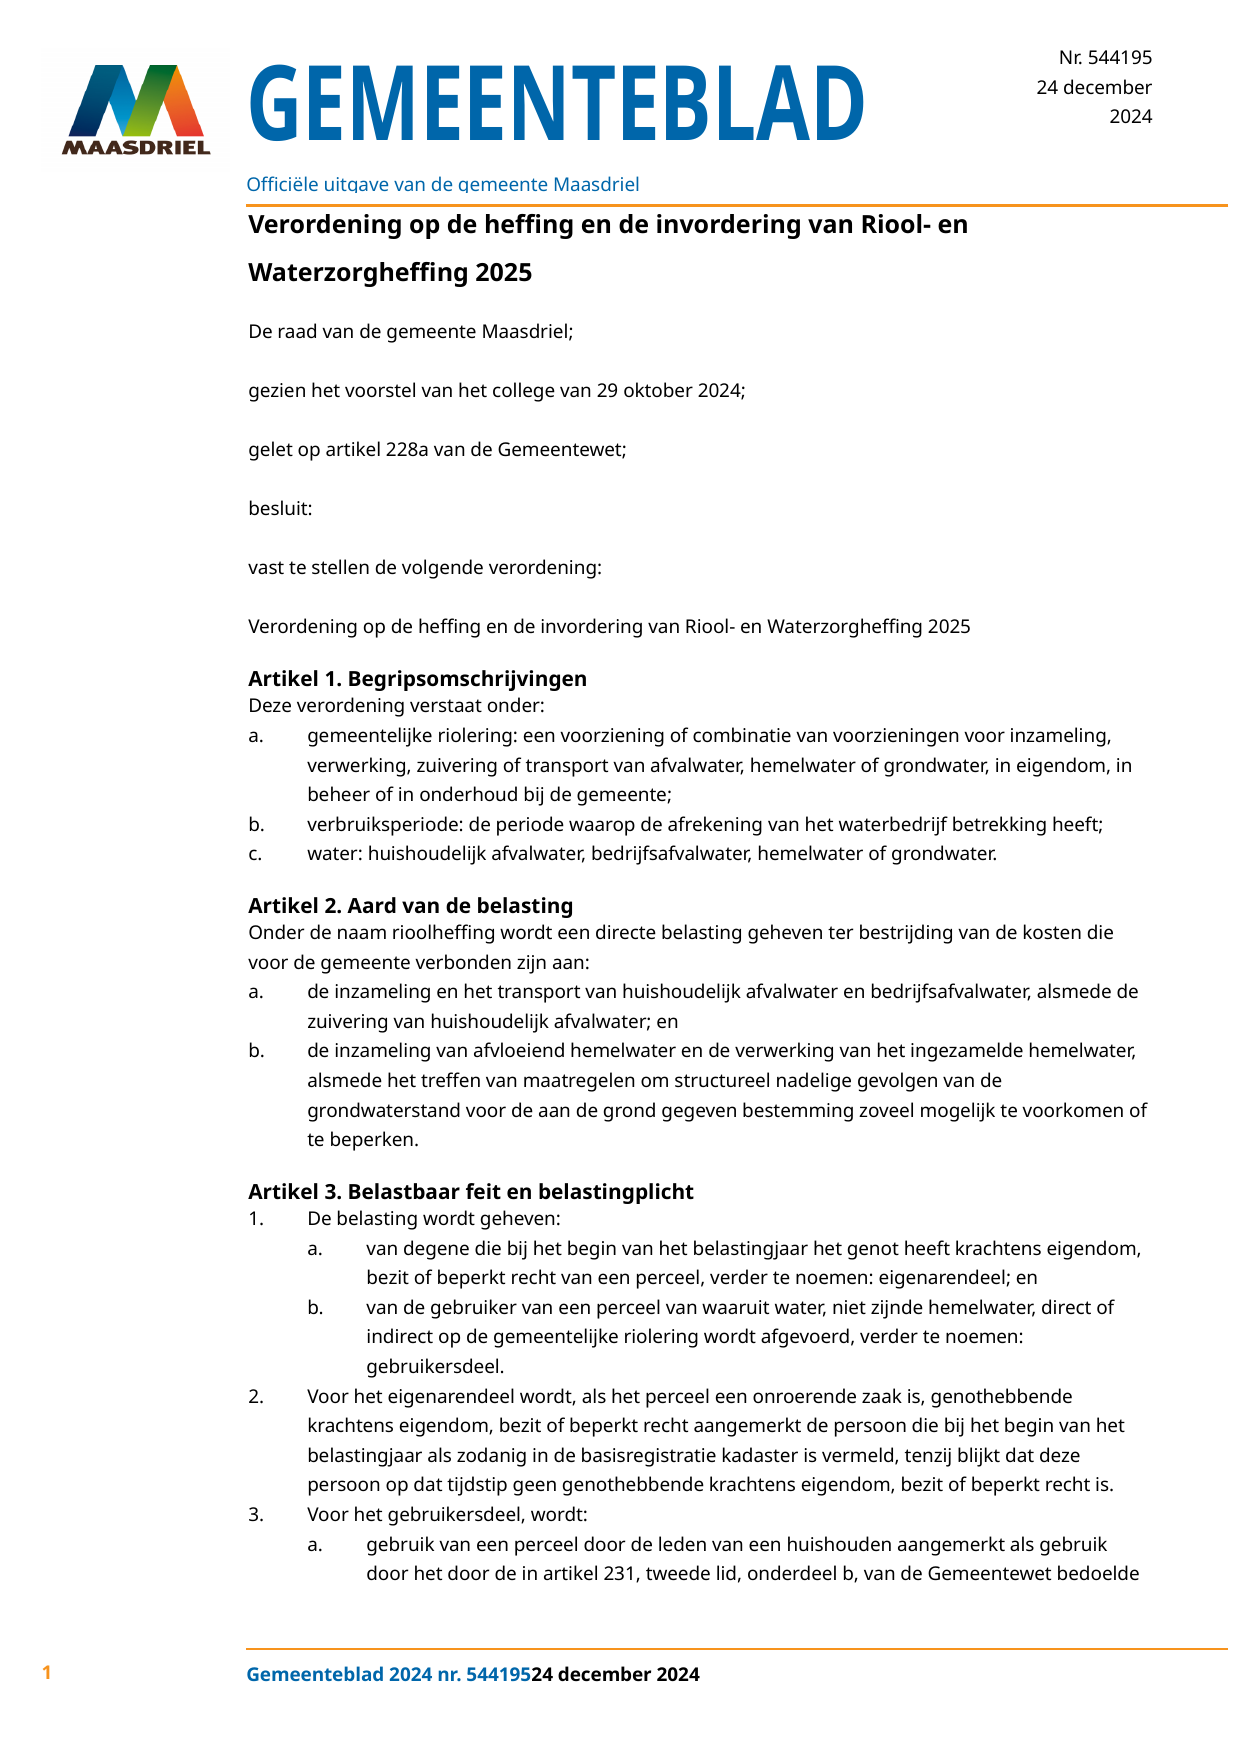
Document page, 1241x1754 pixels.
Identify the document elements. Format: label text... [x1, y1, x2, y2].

list gemeentelijke riolering: een voorziening of combinatie van voorzieningen voor inzameling, verwerking, zuivering of transport van afvalwater, hemelwater of grondwater, in eigendom, in beheer of in onderhoud bij de gemeente; [248, 722, 1152, 807]
picture [41, 47, 231, 172]
list water: huishoudelijk afvalwater, bedrijfsafvalwater, hemelwater of grondwater. [248, 841, 1152, 866]
list van degene die bij het begin van het belastingjaar het genot heeft krachtens eigendom, bezit of beperkt recht van een perceel, verder te noemen: eigenarendeel; en [307, 1235, 1152, 1290]
text gezien het voorstel van het college van 29 oktober 2024; [248, 377, 1152, 403]
list Voor het gebruikersdeel, wordt: [248, 1501, 1152, 1527]
text vast te stellen de volgende verordening: [248, 554, 1152, 580]
list de inzameling van afvloeiend hemelwater en de verwerking van het ingezamelde hemelwater, alsmede het treffen van maatregelen om structureel nadelige gevolgen van de grondwaterstand voor de aan de grond gegeven bestemming zoveel mogelijk te voorkomen of te beperken. [248, 1038, 1152, 1152]
text Artikel 1. Begripsomschrijvingen [248, 664, 1152, 693]
text Deze verordening verstaat onder: [248, 693, 1152, 718]
list gebruik van een perceel door de leden van een huishouden aangemerkt als gebruik door het door de in artikel 231, tweede lid, onderdeel b, van de Gemeentewet bedoelde [307, 1531, 1152, 1586]
text Verordening op de heffing en de invordering van Riool- en Waterzorgheffing 2025 [248, 614, 1152, 639]
text Verordening op de heffing en de invordering van Riool- en Waterzorgheffing 2025 [248, 207, 1152, 288]
text Artikel 2. Aard van de belasting [248, 891, 1152, 919]
text Onder de naam rioolheffing wordt een directe belasting geheven ter bestrijding van de kosten die voor de gemeente verbonden zijn aan: [248, 919, 1152, 975]
list verbruiksperiode: de periode waarop de afrekening van het waterbedrijf betrekking heeft; [248, 811, 1152, 837]
list De belasting wordt geheven: [248, 1205, 1152, 1231]
text Artikel 3. Belastbaar feit en belastingplicht [248, 1177, 1152, 1205]
list de inzameling en het transport van huishoudelijk afvalwater en bedrijfsafvalwater, alsmede de zuivering van huishoudelijk afvalwater; en [248, 978, 1152, 1034]
list Voor het eigenarendeel wordt, als het perceel een onroerende zaak is, genothebbende krachtens eigendom, bezit of beperkt recht aangemerkt de persoon die bij het begin van het belastingjaar als zodanig in de basisregistratie kadaster is vermeld, tenzij blijkt dat deze persoon op dat tijdstip geen genothebbende krachtens eigendom, bezit of beperkt recht is. [248, 1383, 1152, 1497]
text De raad van de gemeente Maasdriel; [248, 318, 1152, 344]
list van de gebruiker van een perceel van waaruit water, niet zijnde hemelwater, direct of indirect op de gemeentelijke riolering wordt afgevoerd, verder te noemen: gebruikersdeel. [307, 1294, 1152, 1379]
text gelet op artikel 228a van de Gemeentewet; [248, 436, 1152, 462]
text besluit: [248, 495, 1152, 521]
